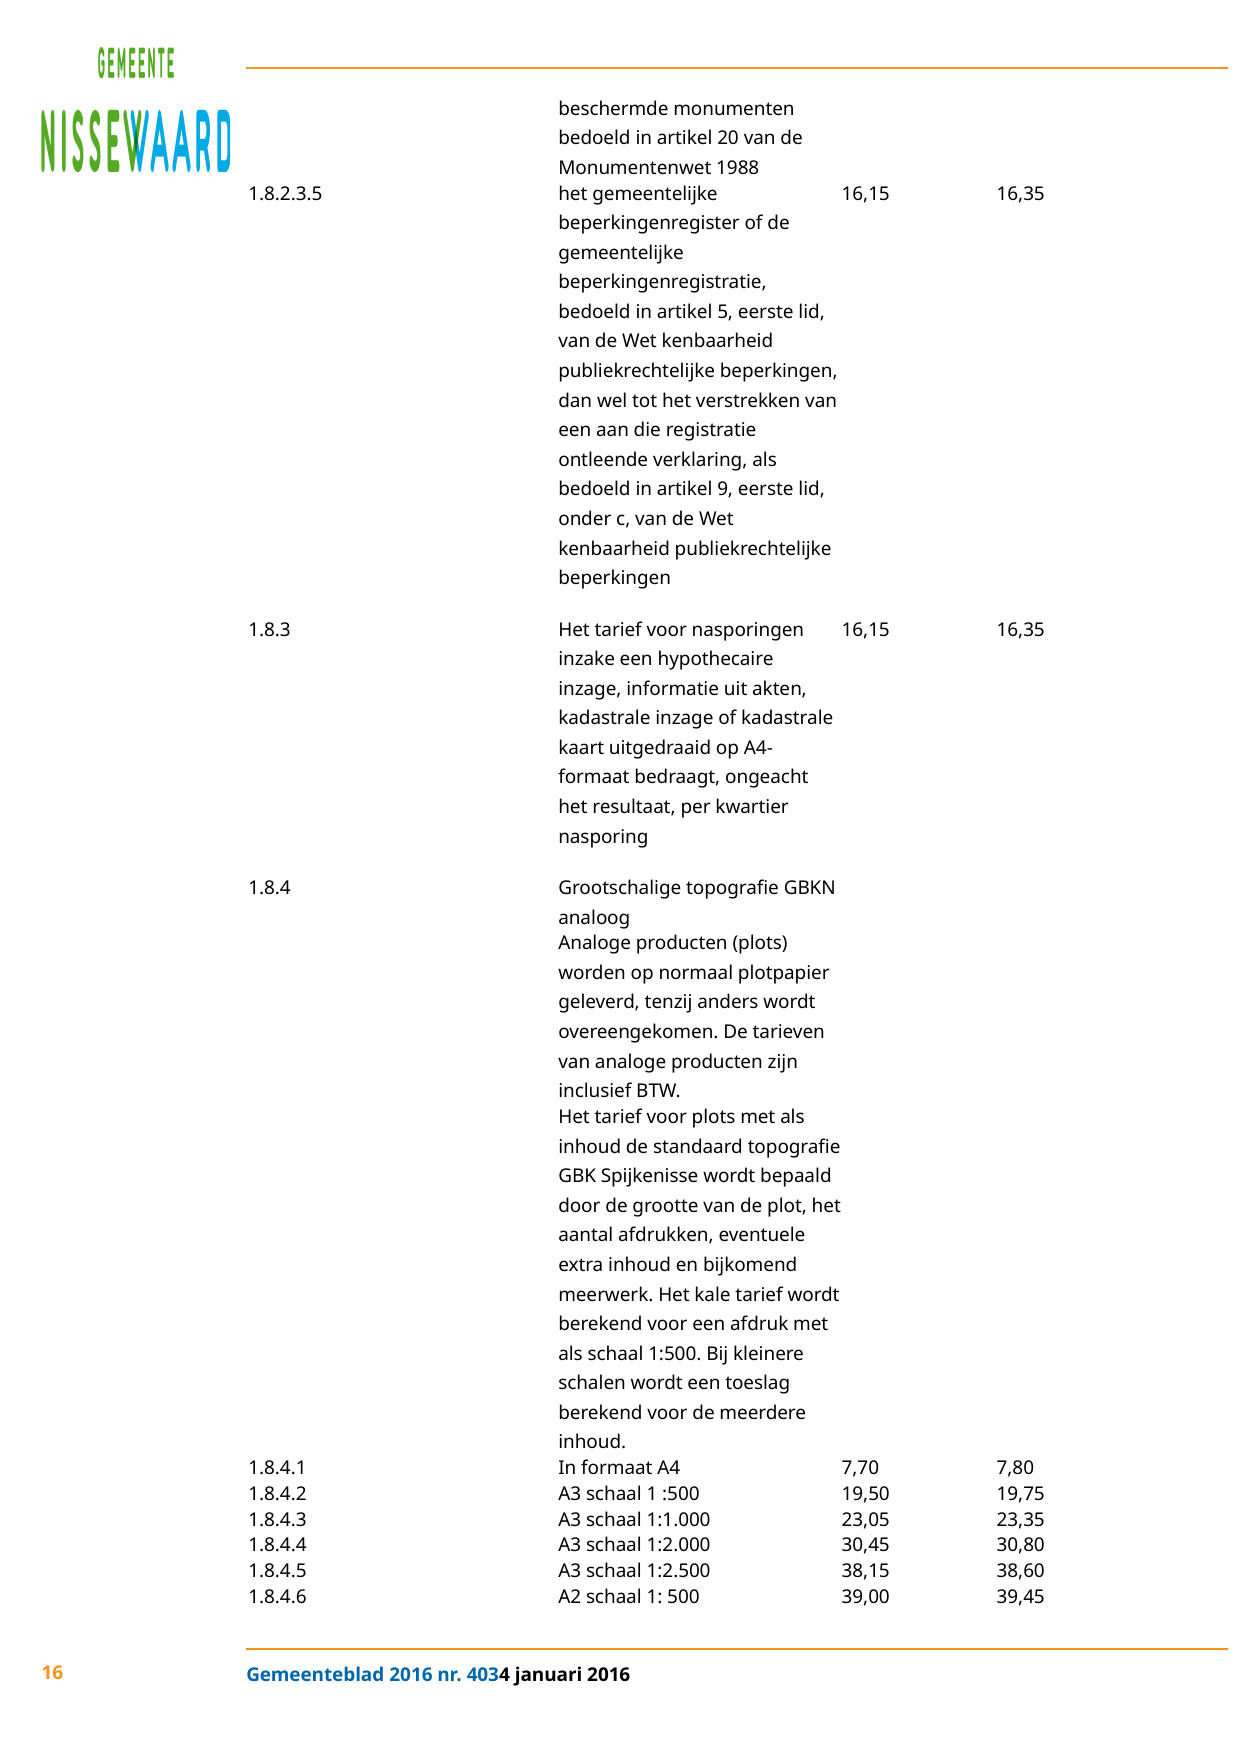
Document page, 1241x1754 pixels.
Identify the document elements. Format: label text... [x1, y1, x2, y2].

table_cell [403, 930, 558, 1103]
table_cell 1.8.4.4 [248, 1532, 403, 1557]
picture [200, 151, 206, 172]
table_cell [841, 95, 996, 180]
table_cell [248, 1103, 403, 1454]
table_cell [996, 849, 1152, 874]
table_cell [403, 180, 558, 590]
table_cell [996, 874, 1152, 929]
table_cell Grootschalige topografie GBKN analoog [558, 874, 841, 929]
table_cell 1.8.4.5 [248, 1557, 403, 1583]
picture [176, 157, 187, 172]
table_cell 1.8.4 [248, 874, 403, 929]
picture [201, 122, 206, 138]
table_cell A3 schaal 1:1.000 [558, 1506, 841, 1532]
table_cell 30,45 [841, 1532, 996, 1557]
table_cell 38,15 [841, 1557, 996, 1583]
table_cell 16,35 [996, 180, 1152, 590]
table_cell [996, 590, 1152, 616]
table_cell A2 schaal 1: 500 [558, 1583, 841, 1609]
table_cell Analoge producten (plots) worden op normaal plotpapier geleverd, tenzij anders wordt overeengekomen. De tarieven van analoge producten zijn inclusief BTW. [558, 930, 841, 1103]
table_cell [403, 1583, 558, 1609]
table_cell 16,15 [841, 180, 996, 590]
table_cell A3 schaal 1 :500 [558, 1480, 841, 1506]
table_cell [403, 874, 558, 929]
table_cell Het tarief voor nasporingen inzake een hypothecaire inzage, informatie uit akten, kadastrale inzage of kadastrale kaart uitgedraaid op A4-formaat bedraagt, ongeacht het resultaat, per kwartier nasporing [558, 616, 841, 848]
table_cell 1.8.4.3 [248, 1506, 403, 1532]
table_cell 19,50 [841, 1480, 996, 1506]
table_cell [403, 1506, 558, 1532]
table_cell [403, 1532, 558, 1557]
picture [222, 122, 227, 160]
table_cell [248, 930, 403, 1103]
table_cell In formaat A4 [558, 1454, 841, 1480]
table_cell [841, 930, 996, 1103]
table_cell A3 schaal 1:2.000 [558, 1532, 841, 1557]
table_cell 7,80 [996, 1454, 1152, 1480]
table_cell 39,00 [841, 1583, 996, 1609]
table_cell 23,35 [996, 1506, 1152, 1532]
table_cell [248, 95, 403, 180]
table_cell [996, 930, 1152, 1103]
table_cell 30,80 [996, 1532, 1152, 1557]
table_cell [996, 95, 1152, 180]
table_cell [248, 590, 403, 616]
table_cell [558, 590, 841, 616]
table_cell 1.8.4.1 [248, 1454, 403, 1480]
table_cell A3 schaal 1:2.500 [558, 1557, 841, 1583]
table_cell [996, 1103, 1152, 1454]
table_cell [403, 1557, 558, 1583]
table_cell [841, 590, 996, 616]
table_cell 39,45 [996, 1583, 1152, 1609]
table_cell 1.8.2.3.5 [248, 180, 403, 590]
table_cell [403, 1103, 558, 1454]
table_cell [841, 874, 996, 929]
table_cell beschermde monumenten bedoeld in artikel 20 van de Monumentenwet 1988 [558, 95, 841, 180]
table_cell [841, 849, 996, 874]
table_cell [403, 95, 558, 180]
table_cell [248, 849, 403, 874]
table_cell 1.8.4.2 [248, 1480, 403, 1506]
table_cell [403, 1454, 558, 1480]
picture [154, 157, 165, 172]
table_cell het gemeentelijke beperkingenregister of de gemeentelijke beperkingenregistratie, bedoeld in artikel 5, eerste lid, van de Wet kenbaarheid publiekrechtelijke beperkingen, dan wel tot het verstrekken van een aan die registratie ontleende verklaring, als bedoeld in artikel 9, eerste lid, onder c, van de Wet kenbaarheid publiekrechtelijke beperkingen [558, 180, 841, 590]
table_cell [403, 1480, 558, 1506]
table_cell 38,60 [996, 1557, 1152, 1583]
table_cell 16,35 [996, 616, 1152, 848]
table_cell 23,05 [841, 1506, 996, 1532]
table_cell 16,15 [841, 616, 996, 848]
table_cell 1.8.4.6 [248, 1583, 403, 1609]
table_cell 1.8.3 [248, 616, 403, 848]
table_cell [403, 616, 558, 848]
table_cell 19,75 [996, 1480, 1152, 1506]
table_cell [841, 1103, 996, 1454]
table_cell 7,70 [841, 1454, 996, 1480]
table_cell [558, 849, 841, 874]
table_cell Het tarief voor plots met als inhoud de standaard topografie GBK Spijkenisse wordt bepaald door de grootte van de plot, het aantal afdrukken, eventuele extra inhoud en bijkomend meerwerk. Het kale tarief wordt berekend voor een afdruk met als schaal 1:500. Bij kleinere schalen wordt een toeslag berekend voor de meerdere inhoud. [558, 1103, 841, 1454]
picture [41, 47, 231, 172]
table_cell [403, 849, 558, 874]
table_cell [403, 590, 558, 616]
